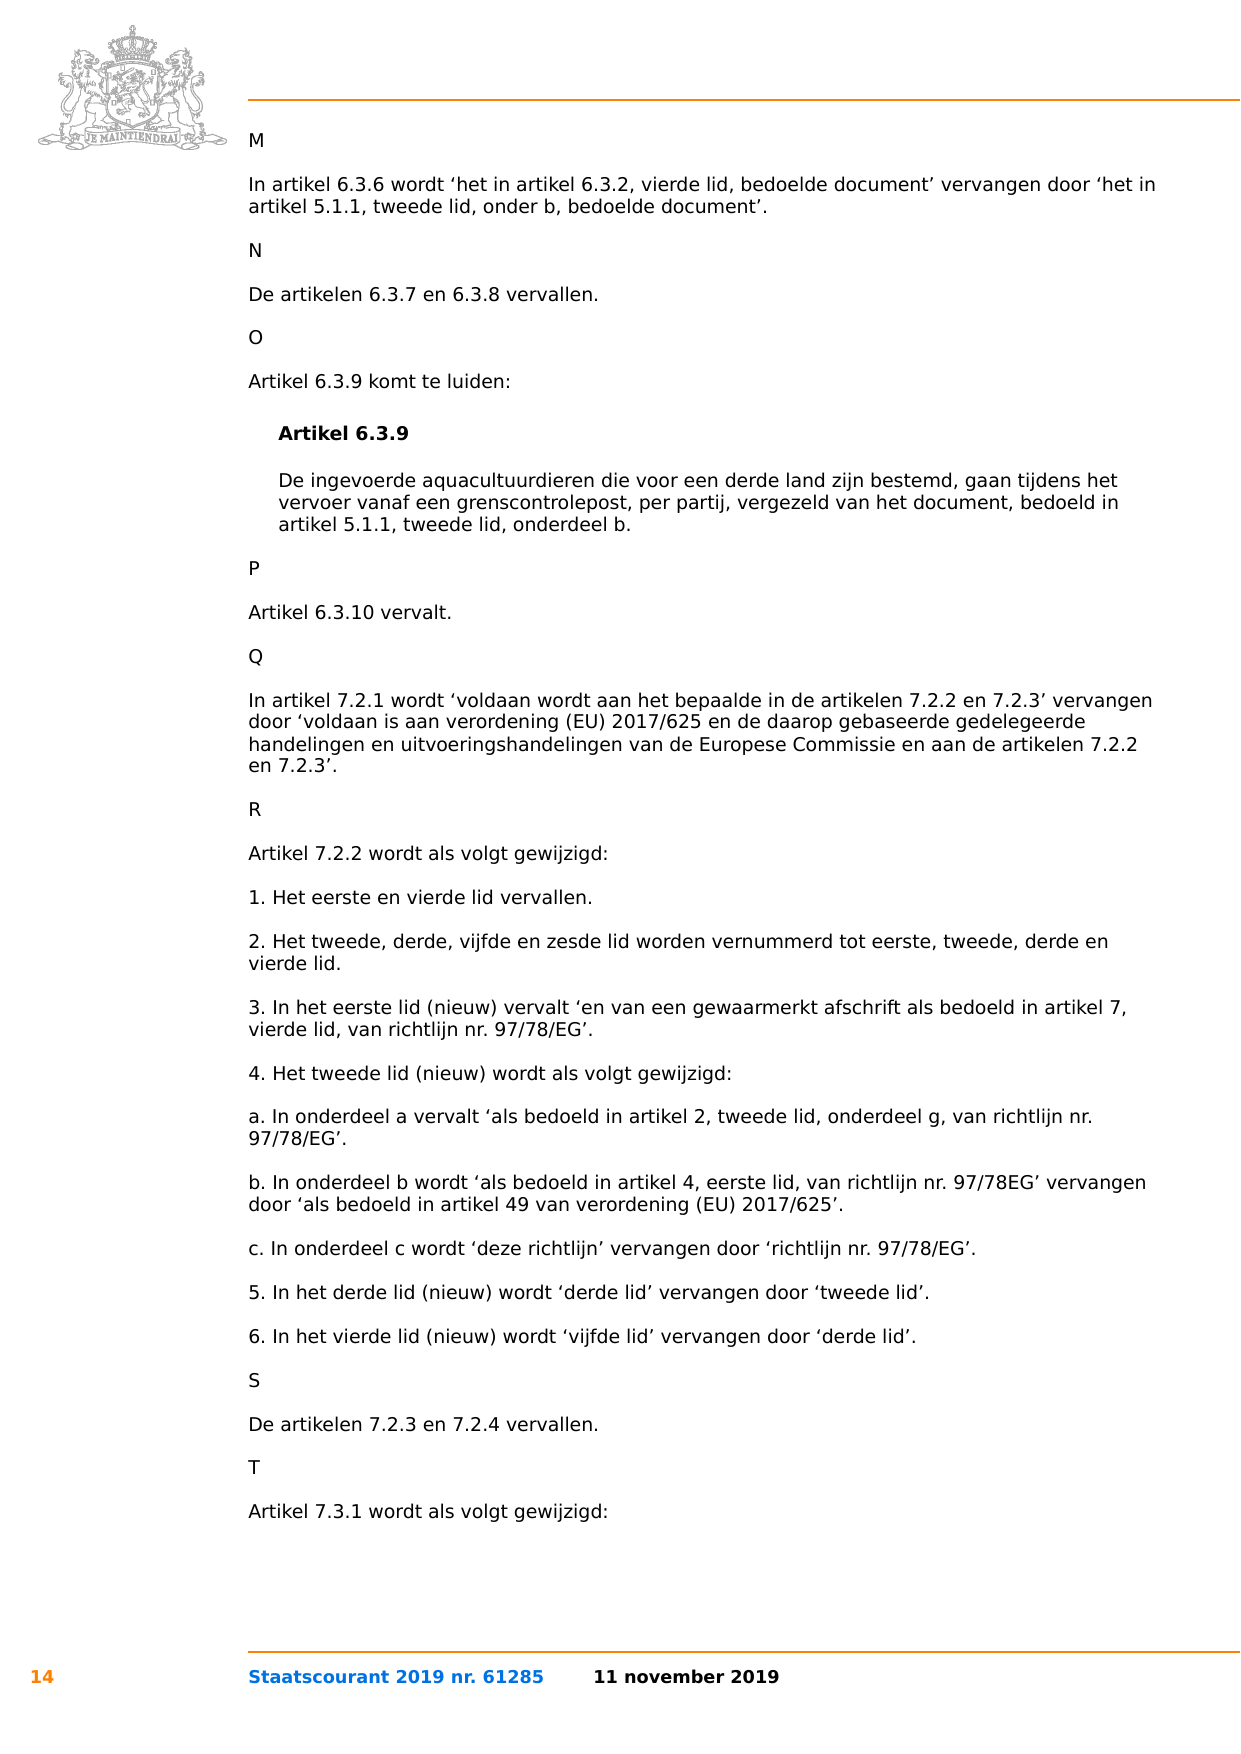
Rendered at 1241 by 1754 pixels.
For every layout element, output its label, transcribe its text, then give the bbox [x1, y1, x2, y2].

text Artikel 6.3.9 komt te luiden: [248, 371, 1163, 393]
text 4. Het tweede lid (nieuw) wordt als volgt gewijzigd: [248, 1062, 1163, 1084]
text 1. Het eerste en vierde lid vervallen. [248, 887, 1163, 909]
text De artikelen 6.3.7 en 6.3.8 vervallen. [248, 283, 1163, 305]
text P [248, 558, 1163, 580]
text Q [248, 646, 1163, 668]
text b. In onderdeel b wordt ‘als bedoeld in artikel 4, eerste lid, van richtlijn nr. 97/78EG’ vervangen door ‘als bedoeld in artikel 49 van verordening (EU) 2017/625’. [248, 1172, 1163, 1216]
text M [248, 130, 1163, 152]
text N [248, 239, 1163, 262]
picture [38, 25, 227, 150]
text In artikel 6.3.6 wordt ‘het in artikel 6.3.2, vierde lid, bedoelde document’ vervangen door ‘het in artikel 5.1.1, tweede lid, onder b, bedoelde document’. [248, 174, 1163, 218]
text Artikel 7.3.1 wordt als volgt gewijzigd: [248, 1501, 1163, 1523]
text Artikel 7.2.2 wordt als volgt gewijzigd: [248, 843, 1163, 865]
text In artikel 7.2.1 wordt ‘voldaan wordt aan het bepaalde in de artikelen 7.2.2 en 7.2.3’ vervangen door ‘voldaan is aan verordening (EU) 2017/625 en de daarop gebaseerde gedelegeerde handelingen en uitvoeringshandelingen van de Europese Commissie en aan de artikelen 7.2.2 en 7.2.3’. [248, 689, 1163, 777]
subtitle Artikel 6.3.9 [278, 423, 1163, 445]
text T [248, 1457, 1163, 1479]
text S [248, 1369, 1163, 1392]
text c. In onderdeel c wordt ‘deze richtlijn’ vervangen door ‘richtlijn nr. 97/78/EG’. [248, 1238, 1163, 1260]
text Artikel 6.3.10 vervalt. [248, 602, 1163, 624]
text 5. In het derde lid (nieuw) wordt ‘derde lid’ vervangen door ‘tweede lid’. [248, 1282, 1163, 1304]
text R [248, 799, 1163, 821]
text 2. Het tweede, derde, vijfde en zesde lid worden vernummerd tot eerste, tweede, derde en vierde lid. [248, 931, 1163, 975]
text De artikelen 7.2.3 en 7.2.4 vervallen. [248, 1413, 1163, 1435]
text De ingevoerde aquacultuurdieren die voor een derde land zijn bestemd, gaan tijdens het vervoer vanaf een grenscontrolepost, per partij, vergezeld van het document, bedoeld in artikel 5.1.1, tweede lid, onderdeel b. [278, 470, 1163, 536]
text O [248, 327, 1163, 349]
text a. In onderdeel a vervalt ‘als bedoeld in artikel 2, tweede lid, onderdeel g, van richtlijn nr. 97/78/EG’. [248, 1106, 1163, 1150]
text 6. In het vierde lid (nieuw) wordt ‘vijfde lid’ vervangen door ‘derde lid’. [248, 1326, 1163, 1348]
text 3. In het eerste lid (nieuw) vervalt ‘en van een gewaarmerkt afschrift als bedoeld in artikel 7, vierde lid, van richtlijn nr. 97/78/EG’. [248, 997, 1163, 1041]
